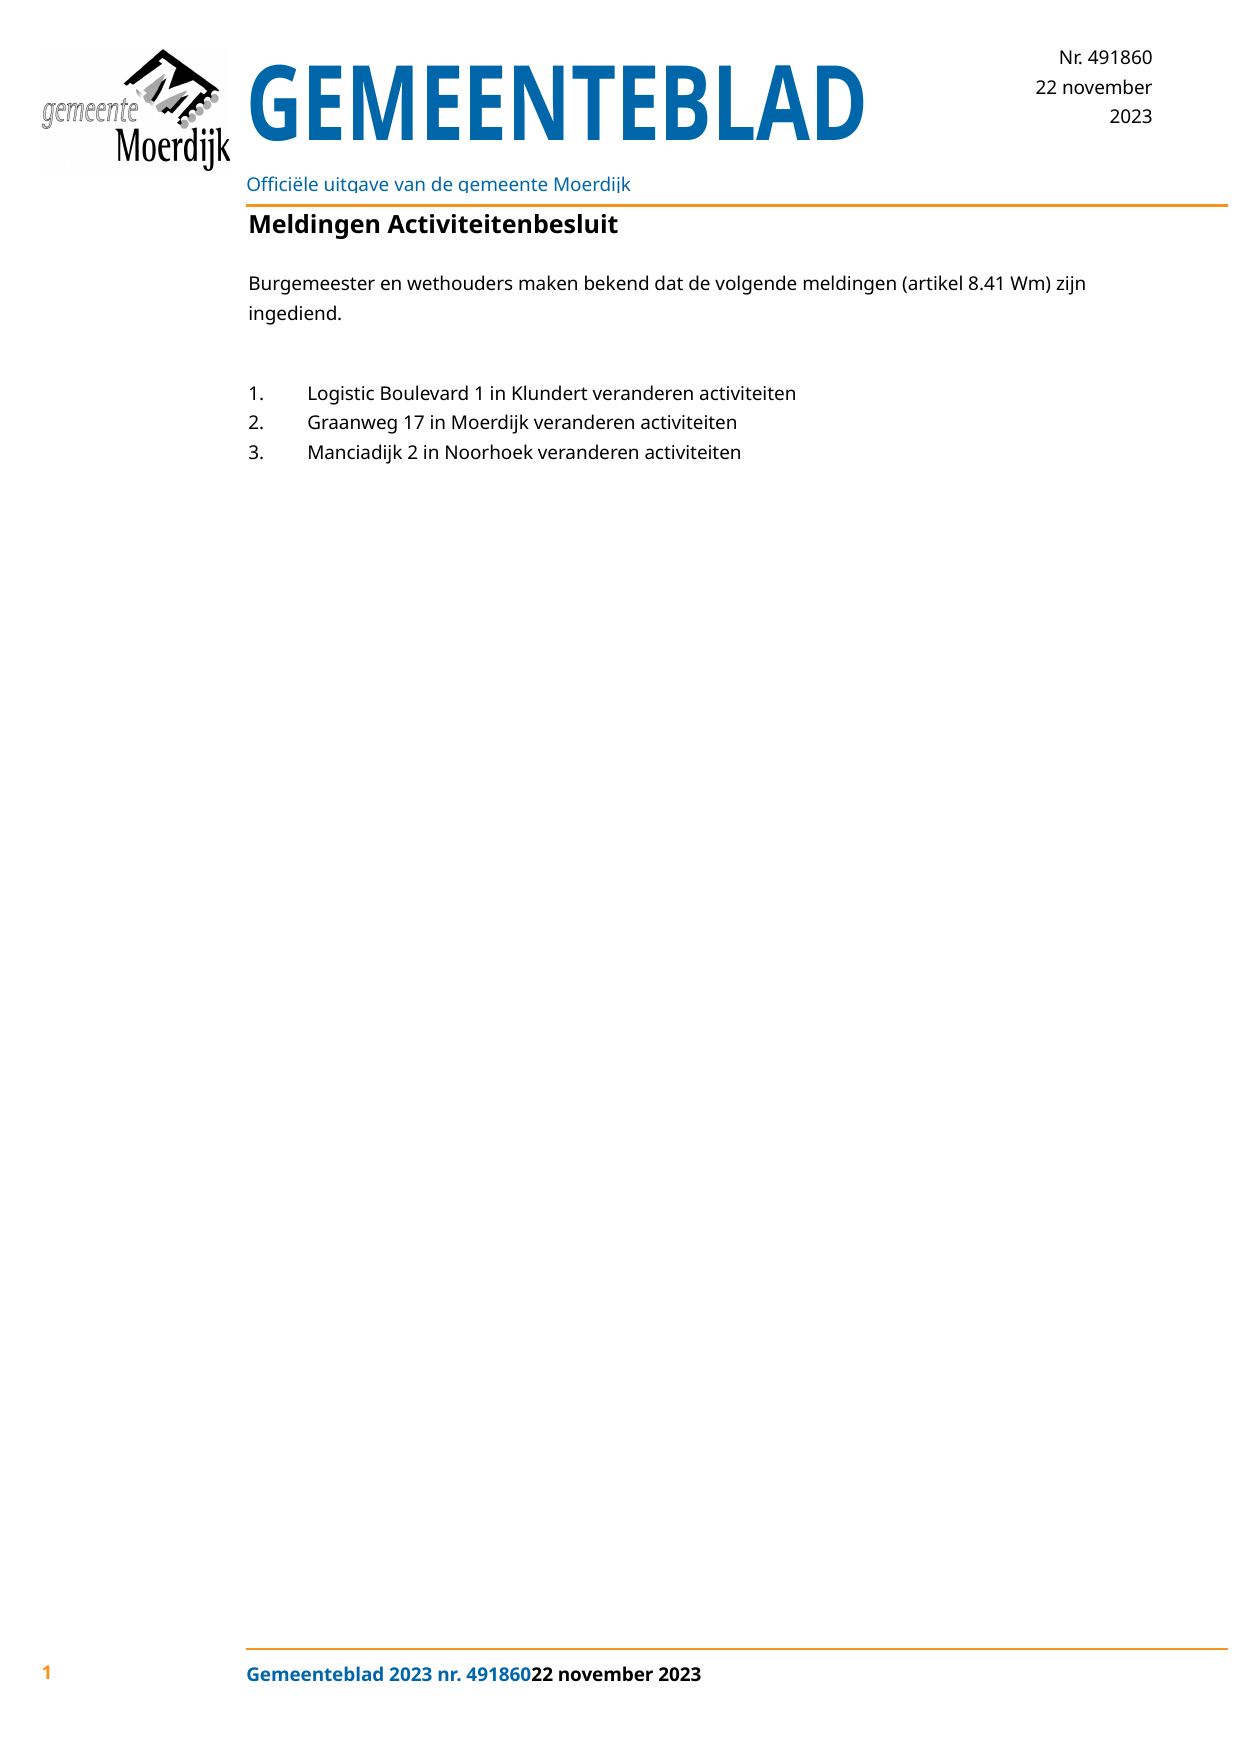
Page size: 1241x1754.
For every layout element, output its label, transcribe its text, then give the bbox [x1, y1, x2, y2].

text Meldingen Activiteitenbesluit [248, 207, 1152, 241]
picture [41, 47, 231, 172]
list Graanweg 17 in Moerdijk veranderen activiteiten [248, 409, 1152, 435]
list Manciadijk 2 in Noorhoek veranderen activiteiten [248, 439, 1152, 465]
list Logistic Boulevard 1 in Klundert veranderen activiteiten [248, 380, 1152, 406]
text Burgemeester en wethouders maken bekend dat de volgende meldingen (artikel 8.41 Wm) zijn ingediend. [248, 270, 1152, 326]
